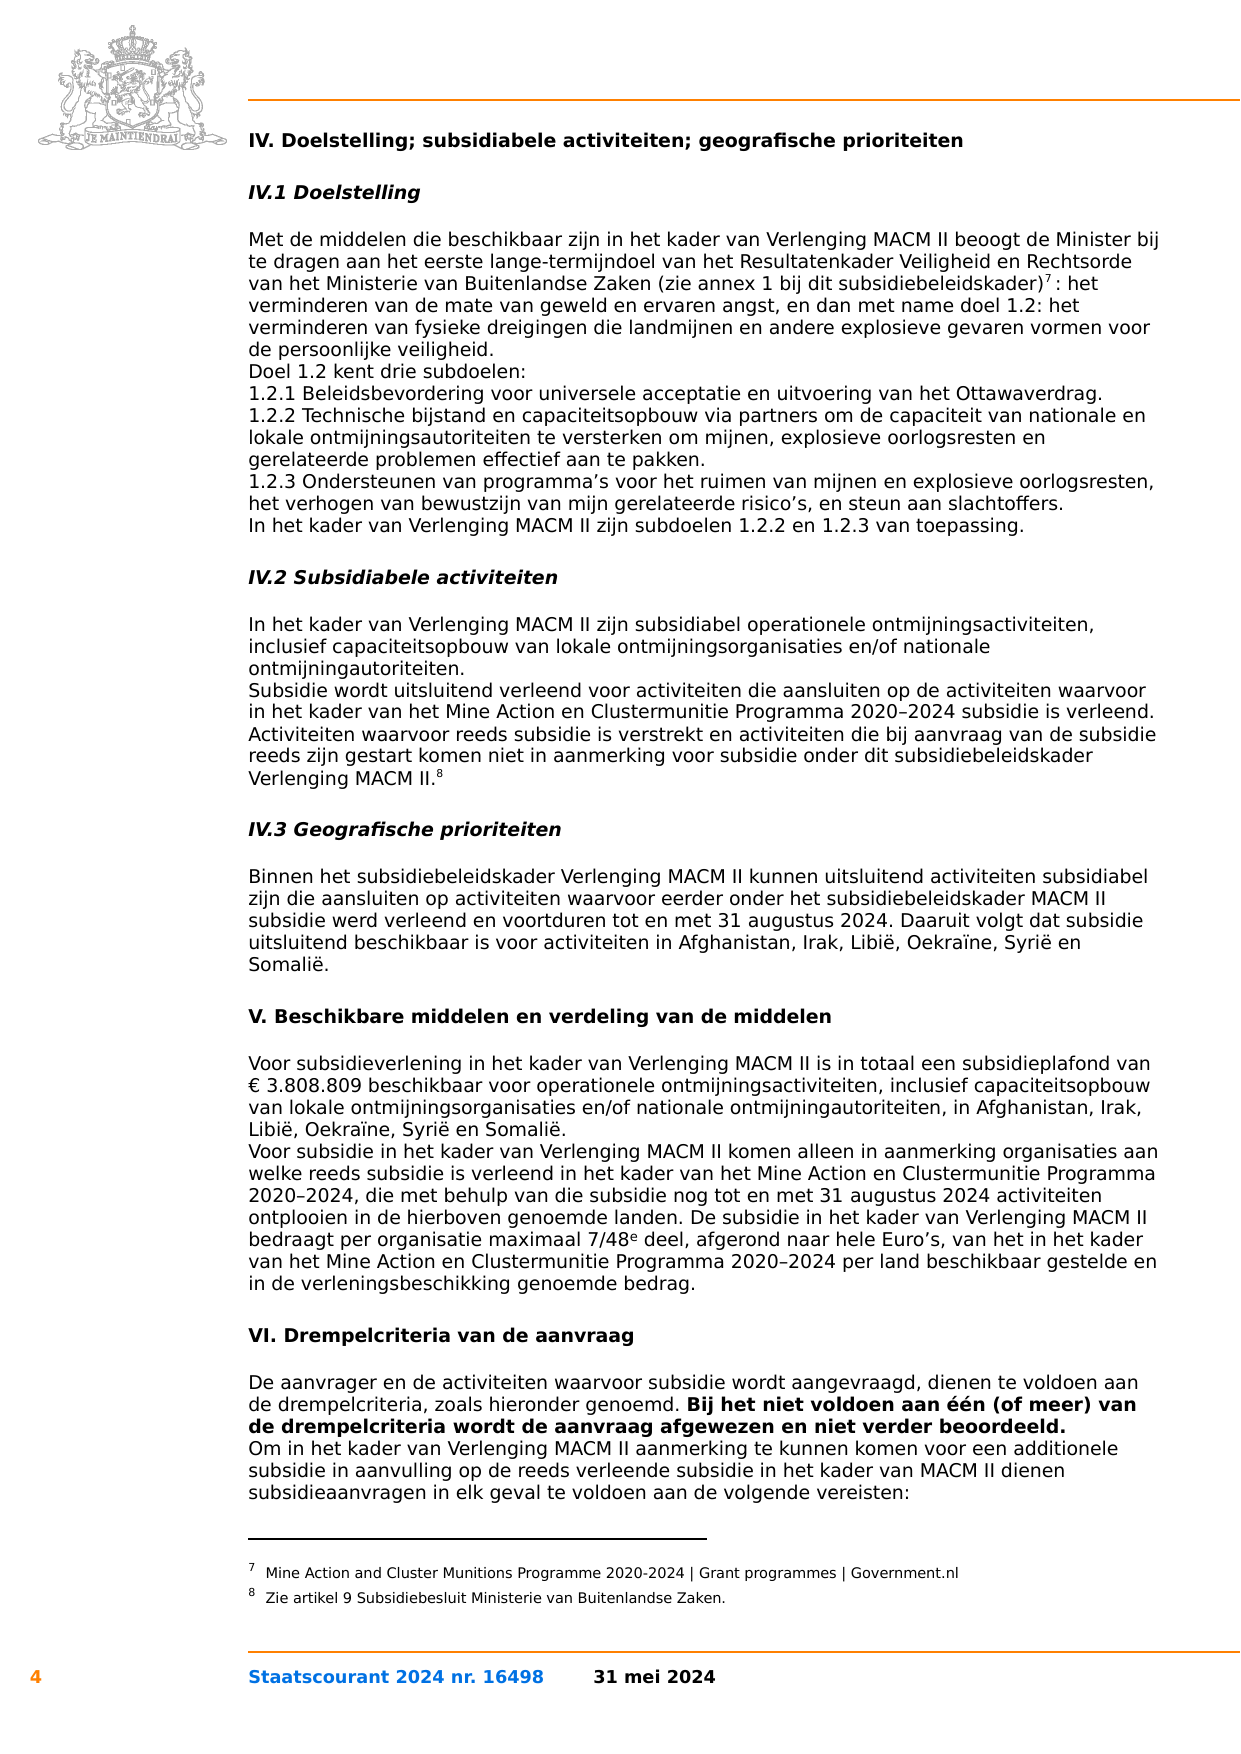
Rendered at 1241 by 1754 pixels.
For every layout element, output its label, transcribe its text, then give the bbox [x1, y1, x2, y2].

picture [38, 25, 227, 150]
text Activiteiten waarvoor reeds subsidie is verstrekt en activiteiten die bij aanvraag van de subsidie reeds zijn gestart komen niet in aanmerking voor subsidie onder dit subsidiebeleidskader Verlenging MACM II. [248, 723, 1163, 789]
text Voor subsidie in het kader van Verlenging MACM II komen alleen in aanmerking organisaties aan welke reeds subsidie is verleend in het kader van het Mine Action en Clustermunitie Programma 2020–2024, die met behulp van die subsidie nog tot en met 31 augustus 2024 activiteiten ontplooien in de hierboven genoemde landen. De subsidie in het kader van Verlenging MACM II bedraagt per organisatie maximaal 7/48e deel, afgerond naar hele Euro’s, van het in het kader van het Mine Action en Clustermunitie Programma 2020–2024 per land beschikbaar gestelde en in de verleningsbeschikking genoemde bedrag. [248, 1141, 1163, 1295]
text 1.2.2 Technische bijstand en capaciteitsopbouw via partners om de capaciteit van nationale en lokale ontmijningsautoriteiten te versterken om mijnen, explosieve oorlogsresten en gerelateerde problemen effectief aan te pakken. [248, 405, 1163, 471]
subtitle IV.3 Geografische prioriteiten [248, 819, 1163, 841]
subtitle VI. Drempelcriteria van de aanvraag [248, 1325, 1163, 1347]
subtitle IV.2 Subsidiabele activiteiten [248, 567, 1163, 588]
text Zie artikel 9 Subsidiebesluit Ministerie van Buitenlandse Zaken. [248, 1586, 1163, 1608]
text 1.2.3 Ondersteunen van programma’s voor het ruimen van mijnen en explosieve oorlogsresten, het verhogen van bewustzijn van mijn gerelateerde risico’s, en steun aan slachtoffers. [248, 471, 1163, 514]
text Mine Action and Cluster Munitions Programme 2020-2024 | Grant programmes | Government.nl [248, 1561, 1163, 1583]
text Om in het kader van Verlenging MACM II aanmerking te kunnen komen voor een additionele subsidie in aanvulling op de reeds verleende subsidie in het kader van MACM II dienen subsidieaanvragen in elk geval te voldoen aan de volgende vereisten: [248, 1438, 1163, 1504]
subtitle IV. Doelstelling; subsidiabele activiteiten; geografische prioriteiten [248, 130, 1163, 152]
text Voor subsidieverlening in het kader van Verlenging MACM II is in totaal een subsidieplafond van € 3.808.809 beschikbaar voor operationele ontmijningsactiviteiten, inclusief capaciteitsopbouw van lokale ontmijningsorganisaties en/of nationale ontmijningautoriteiten, in Afghanistan, Irak, Libië, Oekraïne, Syrië en Somalië. [248, 1053, 1163, 1141]
text Met de middelen die beschikbaar zijn in het kader van Verlenging MACM II beoogt de Minister bij te dragen aan het eerste lange-termijndoel van het Resultatenkader Veiligheid en Rechtsorde van het Ministerie van Buitenlandse Zaken (zie annex 1 bij dit subsidiebeleidskader): het verminderen van de mate van geweld en ervaren angst, en dan met name doel 1.2: het verminderen van fysieke dreigingen die landmijnen en andere explosieve gevaren vormen voor de persoonlijke veiligheid. [248, 229, 1163, 361]
text Doel 1.2 kent drie subdoelen: [248, 361, 1163, 383]
text 1.2.1 Beleidsbevordering voor universele acceptatie en uitvoering van het Ottawaverdrag. [248, 383, 1163, 405]
text Binnen het subsidiebeleidskader Verlenging MACM II kunnen uitsluitend activiteiten subsidiabel zijn die aansluiten op activiteiten waarvoor eerder onder het subsidiebeleidskader MACM II subsidie werd verleend en voortduren tot en met 31 augustus 2024. Daaruit volgt dat subsidie uitsluitend beschikbaar is voor activiteiten in Afghanistan, Irak, Libië, Oekraïne, Syrië en Somalië. [248, 866, 1163, 976]
text In het kader van Verlenging MACM II zijn subdoelen 1.2.2 en 1.2.3 van toepassing. [248, 514, 1163, 537]
subtitle V. Beschikbare middelen en verdeling van de middelen [248, 1006, 1163, 1028]
text In het kader van Verlenging MACM II zijn subsidiabel operationele ontmijningsactiviteiten, inclusief capaciteitsopbouw van lokale ontmijningsorganisaties en/of nationale ontmijningautoriteiten. [248, 613, 1163, 679]
subtitle IV.1 Doelstelling [248, 182, 1163, 204]
text Subsidie wordt uitsluitend verleend voor activiteiten die aansluiten op de activiteiten waarvoor in het kader van het Mine Action en Clustermunitie Programma 2020–2024 subsidie is verleend. [248, 679, 1163, 723]
text De aanvrager en de activiteiten waarvoor subsidie wordt aangevraagd, dienen te voldoen aan de drempelcriteria, zoals hieronder genoemd. Bij het niet voldoen aan één (of meer) van de drempelcriteria wordt de aanvraag afgewezen en niet verder beoordeeld. [248, 1372, 1163, 1438]
